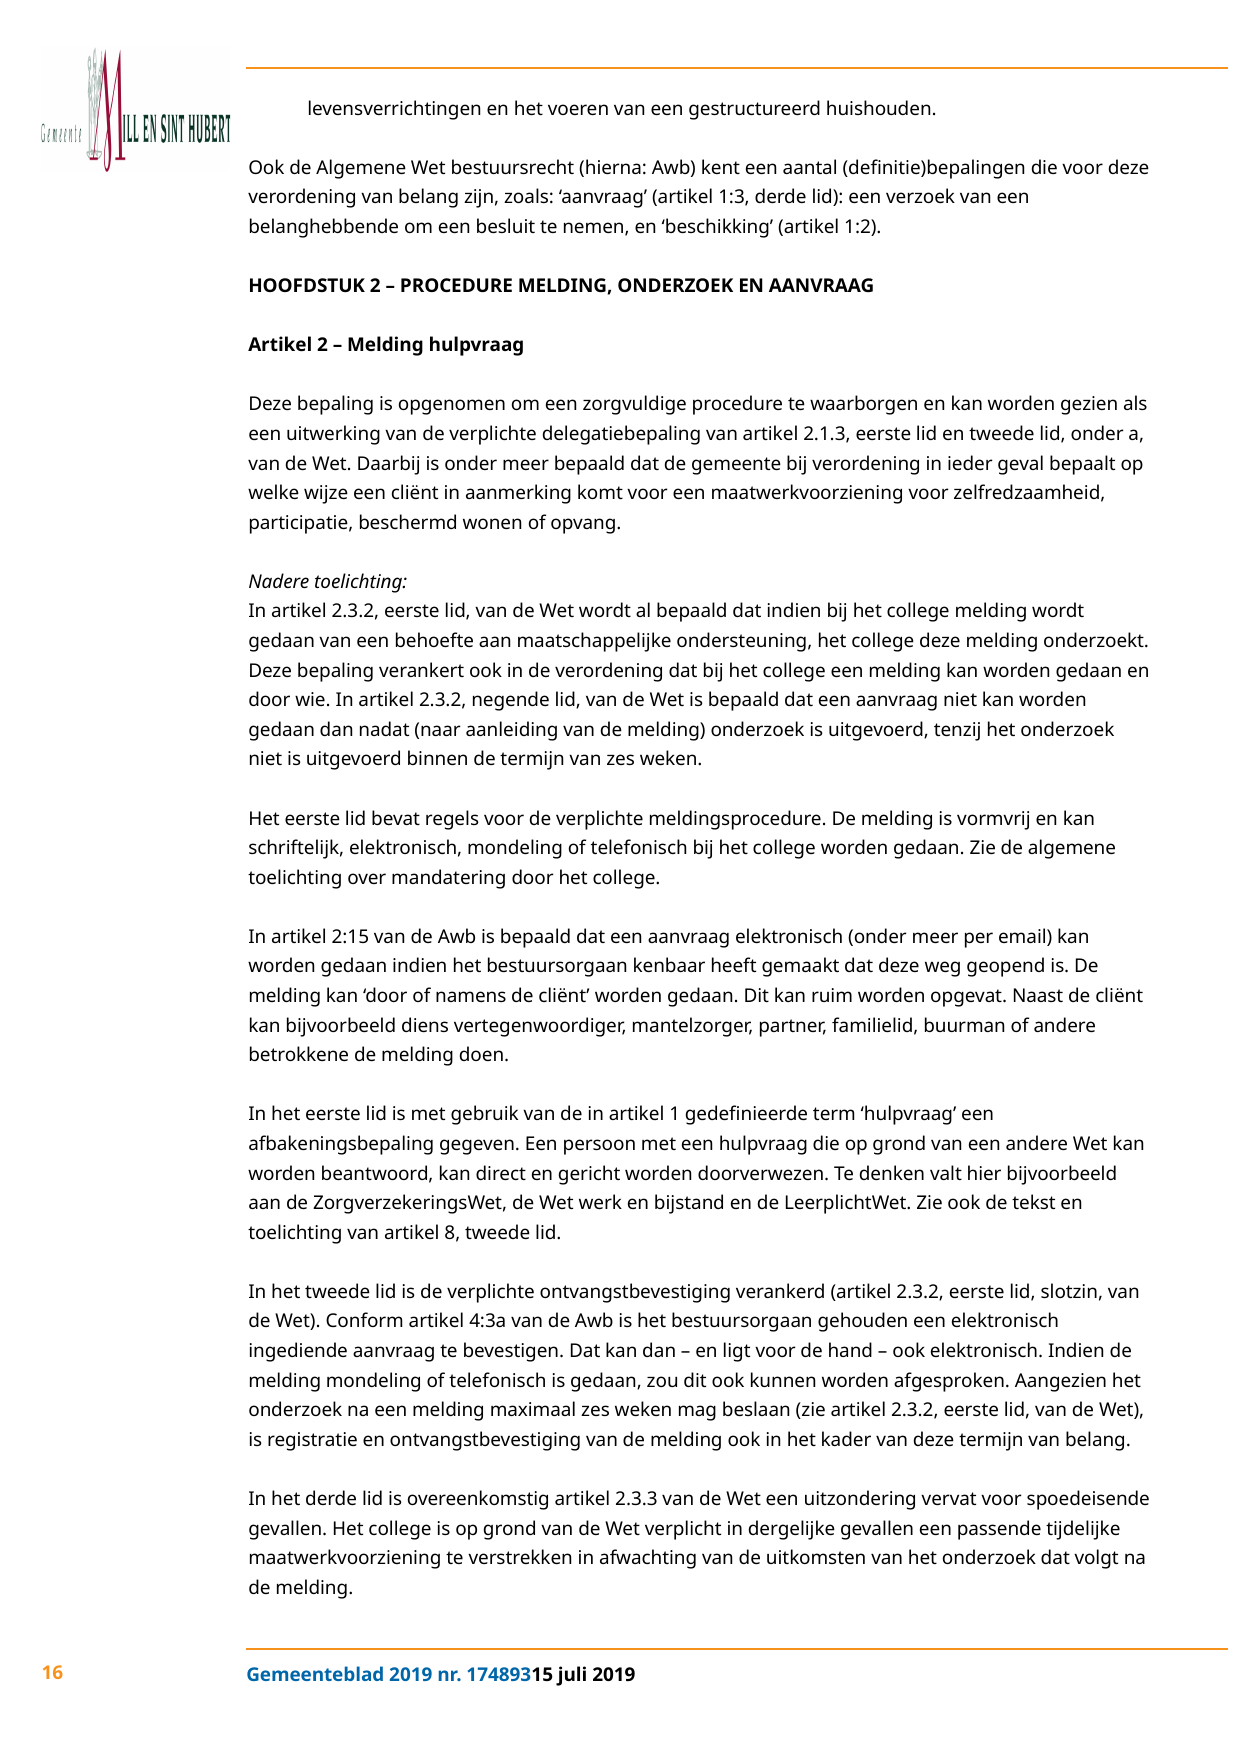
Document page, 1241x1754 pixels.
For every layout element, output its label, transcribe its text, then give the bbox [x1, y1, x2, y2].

text In artikel 2:15 van de Awb is bepaald dat een aanvraag elektronisch (onder meer per email) kan worden gedaan indien het bestuursorgaan kenbaar heeft gemaakt dat deze weg geopend is. De melding kan ‘door of namens de cliënt’ worden gedaan. Dit kan ruim worden opgevat. Naast de cliënt kan bijvoorbeeld diens vertegenwoordiger, mantelzorger, partner, familielid, buurman of andere betrokkene de melding doen. [248, 923, 1152, 1067]
picture [41, 47, 231, 172]
text Nadere toelichting: [248, 568, 1152, 594]
text In het tweede lid is de verplichte ontvangstbevestiging verankerd (artikel 2.3.2, eerste lid, slotzin, van de Wet). Conform artikel 4:3a van de Awb is het bestuursorgaan gehouden een elektronisch ingediende aanvraag te bevestigen. Dat kan dan – en ligt voor de hand – ook elektronisch. Indien de melding mondeling of telefonisch is gedaan, zou dit ook kunnen worden afgesproken. Aangezien het onderzoek na een melding maximaal zes weken mag beslaan (zie artikel 2.3.2, eerste lid, van de Wet), is registratie en ontvangstbevestiging van de melding ook in het kader van deze termijn van belang. [248, 1278, 1152, 1452]
text In het eerste lid is met gebruik van de in artikel 1 gedefinieerde term ‘hulpvraag’ een afbakeningsbepaling gegeven. Een persoon met een hulpvraag die op grond van een andere Wet kan worden beantwoord, kan direct en gericht worden doorverwezen. Te denken valt hier bijvoorbeeld aan de ZorgverzekeringsWet, de Wet werk en bijstand en de LeerplichtWet. Zie ook de tekst en toelichting van artikel 8, tweede lid. [248, 1101, 1152, 1245]
text Deze bepaling is opgenomen om een zorgvuldige procedure te waarborgen en kan worden gezien als een uitwerking van de verplichte delegatiebepaling van artikel 2.1.3, eerste lid en tweede lid, onder a, van de Wet. Daarbij is onder meer bepaald dat de gemeente bij verordening in ieder geval bepaalt op welke wijze een cliënt in aanmerking komt voor een maatwerkvoorziening voor zelfredzaamheid, participatie, beschermd wonen of opvang. [248, 391, 1152, 535]
text In artikel 2.3.2, eerste lid, van de Wet wordt al bepaald dat indien bij het college melding wordt gedaan van een behoefte aan maatschappelijke ondersteuning, het college deze melding onderzoekt. Deze bepaling verankert ook in de verordening dat bij het college een melding kan worden gedaan en door wie. In artikel 2.3.2, negende lid, van de Wet is bepaald dat een aanvraag niet kan worden gedaan dan nadat (naar aanleiding van de melding) onderzoek is uitgevoerd, tenzij het onderzoek niet is uitgevoerd binnen de termijn van zes weken. [248, 598, 1152, 771]
list levensverrichtingen en het voeren van een gestructureerd huishouden. [248, 95, 1152, 121]
text In het derde lid is overeenkomstig artikel 2.3.3 van de Wet een uitzondering vervat voor spoedeisende gevallen. Het college is op grond van de Wet verplicht in dergelijke gevallen een passende tijdelijke maatwerkvoorziening te verstrekken in afwachting van de uitkomsten van het onderzoek dat volgt na de melding. [248, 1485, 1152, 1600]
text Het eerste lid bevat regels voor de verplichte meldingsprocedure. De melding is vormvrij en kan schriftelijk, elektronisch, mondeling of telefonisch bij het college worden gedaan. Zie de algemene toelichting over mandatering door het college. [248, 805, 1152, 890]
text Ook de Algemene Wet bestuursrecht (hierna: Awb) kent een aantal (definitie)bepalingen die voor deze verordening van belang zijn, zoals: ‘aanvraag’ (artikel 1:3, derde lid): een verzoek van een belanghebbende om een besluit te nemen, en ‘beschikking’ (artikel 1:2). [248, 154, 1152, 239]
text HOOFDSTUK 2 – PROCEDURE MELDING, ONDERZOEK EN AANVRAAG [248, 272, 1152, 298]
text Artikel 2 – Melding hulpvraag [248, 331, 1152, 357]
